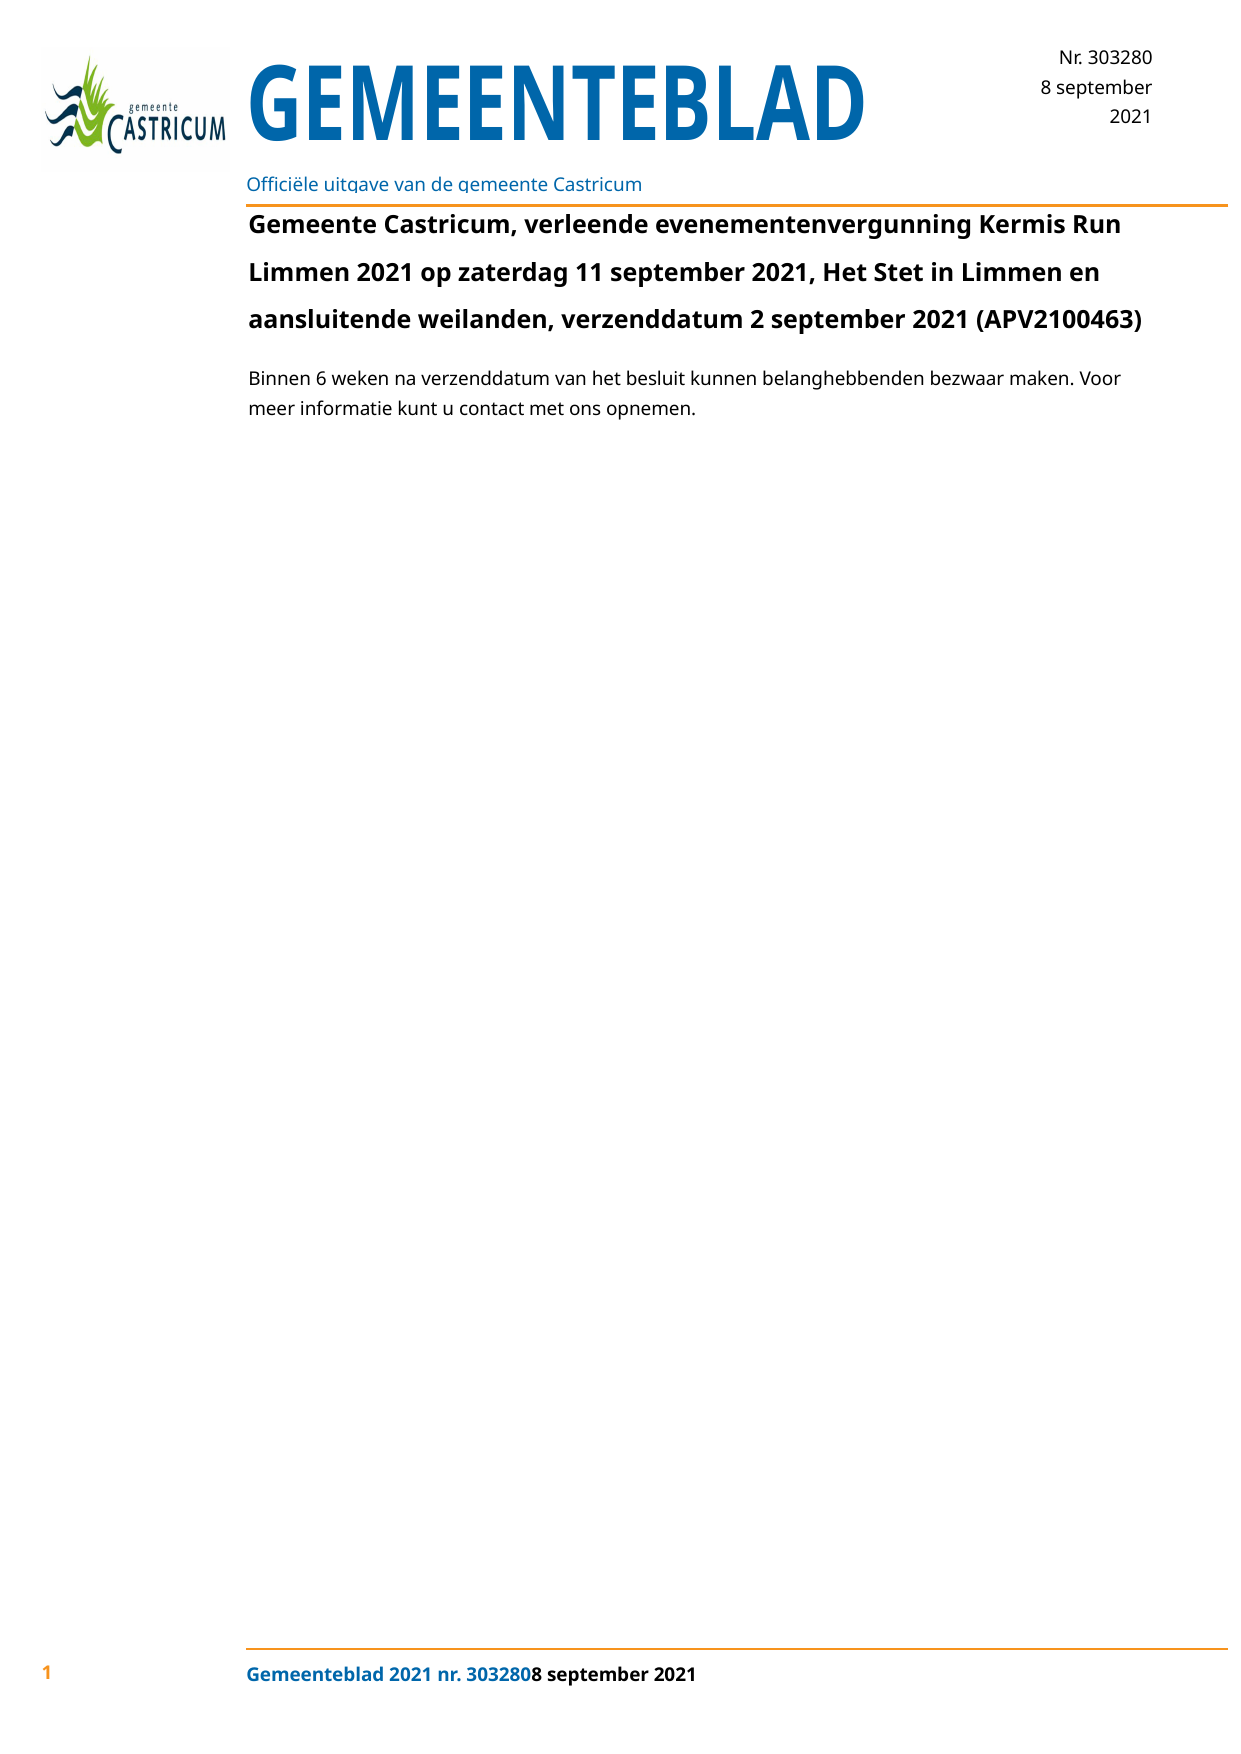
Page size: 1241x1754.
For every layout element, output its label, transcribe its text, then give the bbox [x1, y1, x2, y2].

picture [41, 47, 231, 172]
text Binnen 6 weken na verzenddatum van het besluit kunnen belanghebbenden bezwaar maken. Voor meer informatie kunt u contact met ons opnemen. [248, 366, 1152, 421]
text Gemeente Castricum, verleende evenementenvergunning Kermis Run Limmen 2021 op zaterdag 11 september 2021, Het Stet in Limmen en aansluitende weilanden, verzenddatum 2 september 2021 (APV2100463) [248, 207, 1152, 336]
